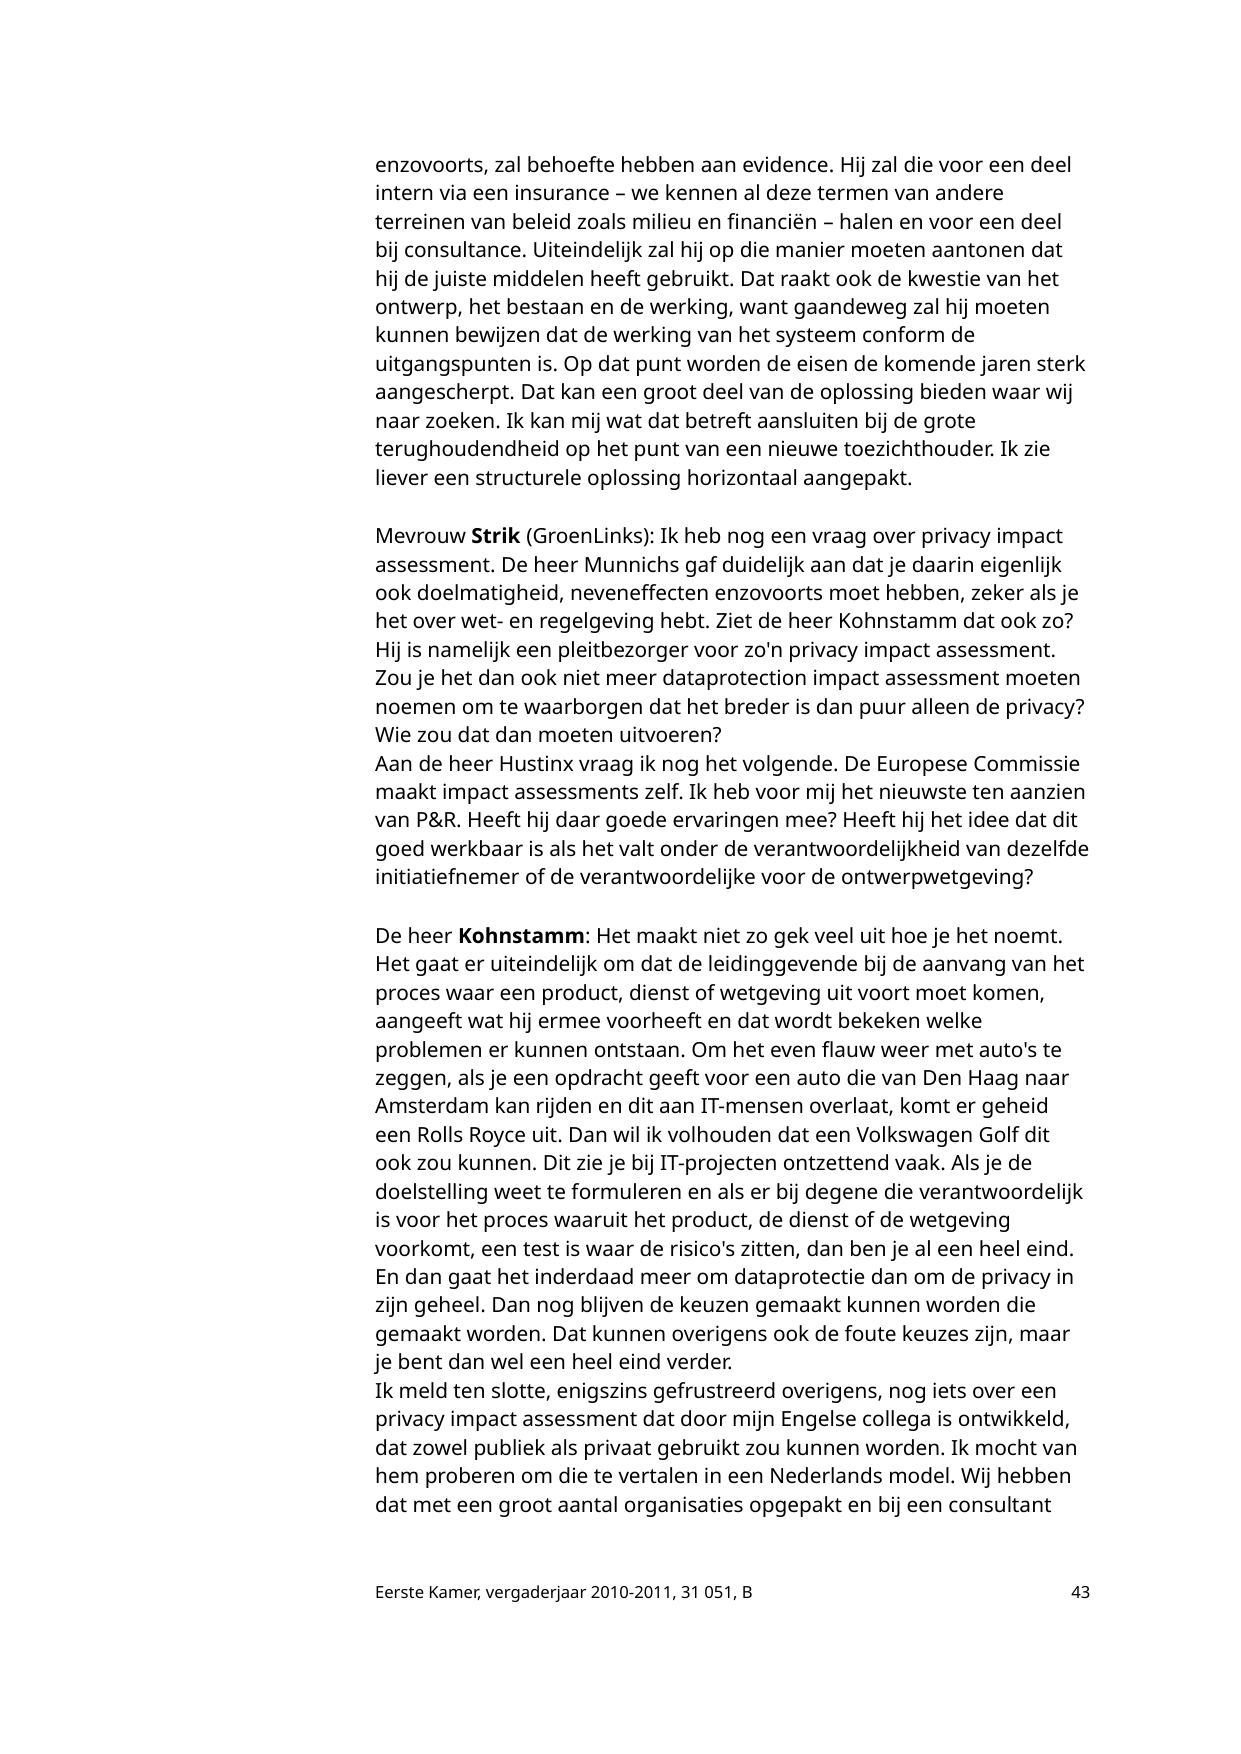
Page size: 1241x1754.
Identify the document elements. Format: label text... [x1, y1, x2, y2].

text enzovoorts, zal behoefte hebben aan evidence. Hij zal die voor een deel intern via een insurance – we kennen al deze termen van andere terreinen van beleid zoals milieu en financiën – halen en voor een deel bij consultance. Uiteindelijk zal hij op die manier moeten aantonen dat hij de juiste middelen heeft gebruikt. Dat raakt ook de kwestie van het ontwerp, het bestaan en de werking, want gaandeweg zal hij moeten kunnen bewijzen dat de werking van het systeem conform de uitgangspunten is. Op dat punt worden de eisen de komende jaren sterk aangescherpt. Dat kan een groot deel van de oplossing bieden waar wij naar zoeken. Ik kan mij wat dat betreft aansluiten bij de grote terughoudendheid op het punt van een nieuwe toezichthouder. Ik zie liever een structurele oplossing horizontaal aangepakt. [375, 150, 1090, 491]
text De heer Kohnstamm: Het maakt niet zo gek veel uit hoe je het noemt. Het gaat er uiteindelijk om dat de leidinggevende bij de aanvang van het proces waar een product, dienst of wetgeving uit voort moet komen, aangeeft wat hij ermee voorheeft en dat wordt bekeken welke problemen er kunnen ontstaan. Om het even flauw weer met auto's te zeggen, als je een opdracht geeft voor een auto die van Den Haag naar Amsterdam kan rijden en dit aan IT-mensen overlaat, komt er geheid een Rolls Royce uit. Dan wil ik volhouden dat een Volkswagen Golf dit ook zou kunnen. Dit zie je bij IT-projecten ontzettend vaak. Als je de doelstelling weet te formuleren en als er bij degene die verantwoordelijk is voor het proces waaruit het product, de dienst of de wetgeving voorkomt, een test is waar de risico's zitten, dan ben je al een heel eind. En dan gaat het inderdaad meer om dataprotectie dan om de privacy in zijn geheel. Dan nog blijven de keuzen gemaakt kunnen worden die gemaakt worden. Dat kunnen overigens ook de foute keuzes zijn, maar je bent dan wel een heel eind verder. [375, 921, 1090, 1376]
text Mevrouw Strik (GroenLinks): Ik heb nog een vraag over privacy impact assessment. De heer Munnichs gaf duidelijk aan dat je daarin eigenlijk ook doelmatigheid, neveneffecten enzovoorts moet hebben, zeker als je het over wet- en regelgeving hebt. Ziet de heer Kohnstamm dat ook zo? Hij is namelijk een pleitbezorger voor zo'n privacy impact assessment. Zou je het dan ook niet meer dataprotection impact assessment moeten noemen om te waarborgen dat het breder is dan puur alleen de privacy? Wie zou dat dan moeten uitvoeren? [375, 521, 1090, 749]
text Aan de heer Hustinx vraag ik nog het volgende. De Europese Commissie maakt impact assessments zelf. Ik heb voor mij het nieuwste ten aanzien van P&R. Heeft hij daar goede ervaringen mee? Heeft hij het idee dat dit goed werkbaar is als het valt onder de verantwoordelijkheid van dezelfde initiatiefnemer of de verantwoordelijke voor de ontwerpwetgeving? [375, 749, 1090, 891]
text Ik meld ten slotte, enigszins gefrustreerd overigens, nog iets over een privacy impact assessment dat door mijn Engelse collega is ontwikkeld, dat zowel publiek als privaat gebruikt zou kunnen worden. Ik mocht van hem proberen om die te vertalen in een Nederlands model. Wij hebben dat met een groot aantal organisaties opgepakt en bij een consultant [375, 1376, 1090, 1518]
